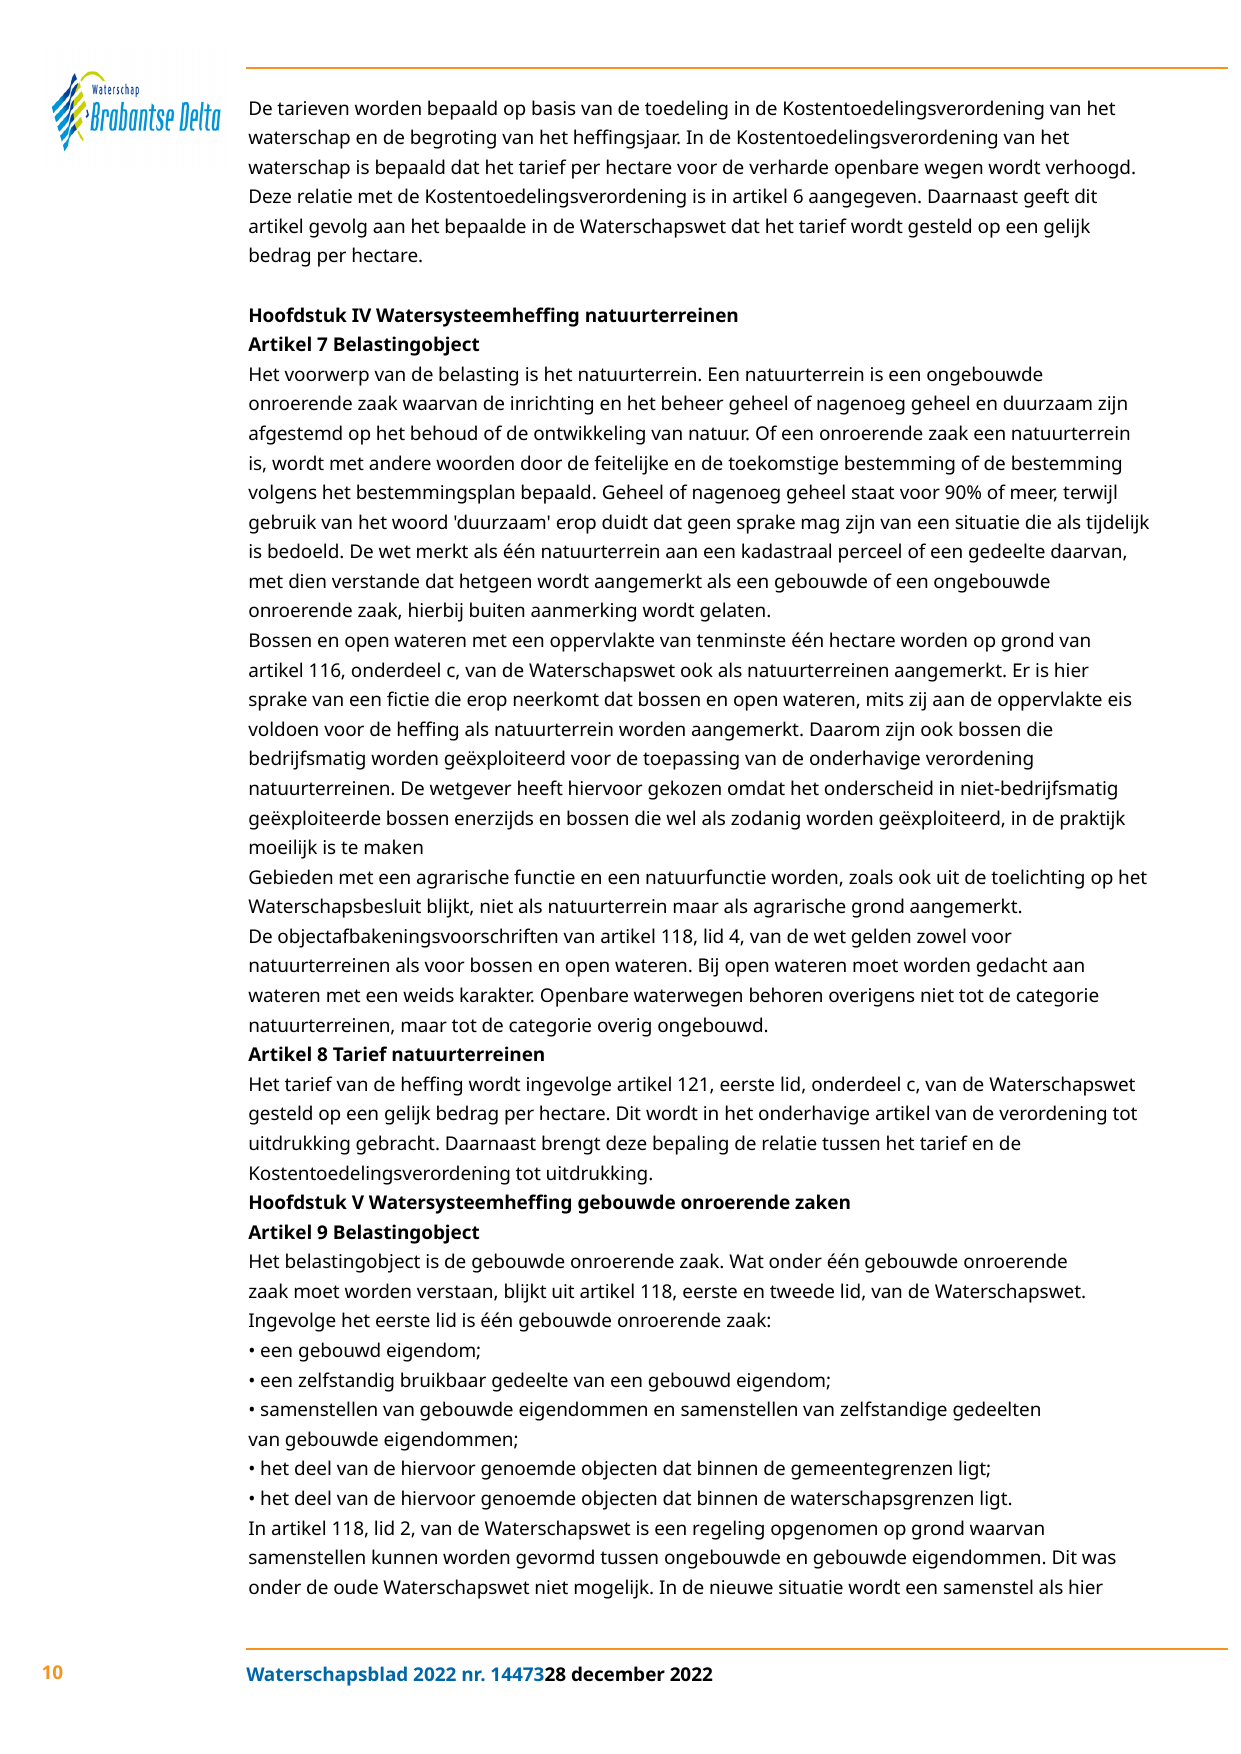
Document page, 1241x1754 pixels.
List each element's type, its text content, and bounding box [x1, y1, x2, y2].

text Artikel 8 Tarief natuurterreinen [248, 1041, 1152, 1067]
text De objectafbakeningsvoorschriften van artikel 118, lid 4, van de wet gelden zowel voor natuurterreinen als voor bossen en open wateren. Bij open wateren moet worden gedacht aan wateren met een weids karakter. Openbare waterwegen behoren overigens niet tot de categorie natuurterreinen, maar tot de categorie overig ongebouwd. [248, 923, 1152, 1038]
text • het deel van de hiervoor genoemde objecten dat binnen de gemeentegrenzen ligt; [248, 1456, 1152, 1481]
text • samenstellen van gebouwde eigendommen en samenstellen van zelfstandige gedeelten [248, 1396, 1152, 1422]
text Bossen en open wateren met een oppervlakte van tenminste één hectare worden op grond van artikel 116, onderdeel c, van de Waterschapswet ook als natuurterreinen aangemerkt. Er is hier sprake van een fictie die erop neerkomt dat bossen en open wateren, mits zij aan de oppervlakte eis voldoen voor de heffing als natuurterrein worden aangemerkt. Daarom zijn ook bossen die bedrijfsmatig worden geëxploiteerd voor de toepassing van de onderhavige verordening natuurterreinen. De wetgever heeft hiervoor gekozen omdat het onderscheid in niet-bedrijfsmatig geëxploiteerde bossen enerzijds en bossen die wel als zodanig worden geëxploiteerd, in de praktijk moeilijk is te maken [248, 627, 1152, 860]
text van gebouwde eigendommen; [248, 1426, 1152, 1452]
text zaak moet worden verstaan, blijkt uit artikel 118, eerste en tweede lid, van de Waterschapswet. [248, 1278, 1152, 1304]
text Het voorwerp van de belasting is het natuurterrein. Een natuurterrein is een ongebouwde onroerende zaak waarvan de inrichting en het beheer geheel of nagenoeg geheel en duurzaam zijn afgestemd op het behoud of de ontwikkeling van natuur. Of een onroerende zaak een natuurterrein is, wordt met andere woorden door de feitelijke en de toekomstige bestemming of de bestemming volgens het bestemmingsplan bepaald. Geheel of nagenoeg geheel staat voor 90% of meer, terwijl gebruik van het woord 'duurzaam' erop duidt dat geen sprake mag zijn van een situatie die als tijdelijk is bedoeld. De wet merkt als één natuurterrein aan een kadastraal perceel of een gedeelte daarvan, met dien verstande dat hetgeen wordt aangemerkt als een gebouwde of een ongebouwde onroerende zaak, hierbij buiten aanmerking wordt gelaten. [248, 361, 1152, 623]
text Hoofdstuk IV Watersysteemheffing natuurterreinen [248, 302, 1152, 328]
text Gebieden met een agrarische functie en een natuurfunctie worden, zoals ook uit de toelichting op het Waterschapsbesluit blijkt, niet als natuurterrein maar als agrarische grond aangemerkt. [248, 864, 1152, 919]
text Het belastingobject is de gebouwde onroerende zaak. Wat onder één gebouwde onroerende [248, 1248, 1152, 1274]
text In artikel 118, lid 2, van de Waterschapswet is een regeling opgenomen op grond waarvan samenstellen kunnen worden gevormd tussen ongebouwde en gebouwde eigendommen. Dit was onder de oude Waterschapswet niet mogelijk. In de nieuwe situatie wordt een samenstel als hier [248, 1515, 1152, 1600]
text • het deel van de hiervoor genoemde objecten dat binnen de waterschapsgrenzen ligt. [248, 1485, 1152, 1511]
picture [41, 47, 231, 172]
text Het tarief van de heffing wordt ingevolge artikel 121, eerste lid, onderdeel c, van de Waterschapswet gesteld op een gelijk bedrag per hectare. Dit wordt in het onderhavige artikel van de verordening tot uitdrukking gebracht. Daarnaast brengt deze bepaling de relatie tussen het tarief en de Kostentoedelingsverordening tot uitdrukking. [248, 1071, 1152, 1186]
text De tarieven worden bepaald op basis van de toedeling in de Kostentoedelingsverordening van het waterschap en de begroting van het heffingsjaar. In de Kostentoedelingsverordening van het waterschap is bepaald dat het tarief per hectare voor de verharde openbare wegen wordt verhoogd. [248, 95, 1152, 180]
text Deze relatie met de Kostentoedelingsverordening is in artikel 6 aangegeven. Daarnaast geeft dit artikel gevolg aan het bepaalde in de Waterschapswet dat het tarief wordt gesteld op een gelijk bedrag per hectare. [248, 183, 1152, 268]
text • een zelfstandig bruikbaar gedeelte van een gebouwd eigendom; [248, 1367, 1152, 1393]
text • een gebouwd eigendom; [248, 1337, 1152, 1363]
text Artikel 7 Belastingobject [248, 331, 1152, 357]
text Hoofdstuk V Watersysteemheffing gebouwde onroerende zaken [248, 1189, 1152, 1215]
text Ingevolge het eerste lid is één gebouwde onroerende zaak: [248, 1308, 1152, 1333]
text Artikel 9 Belastingobject [248, 1219, 1152, 1245]
